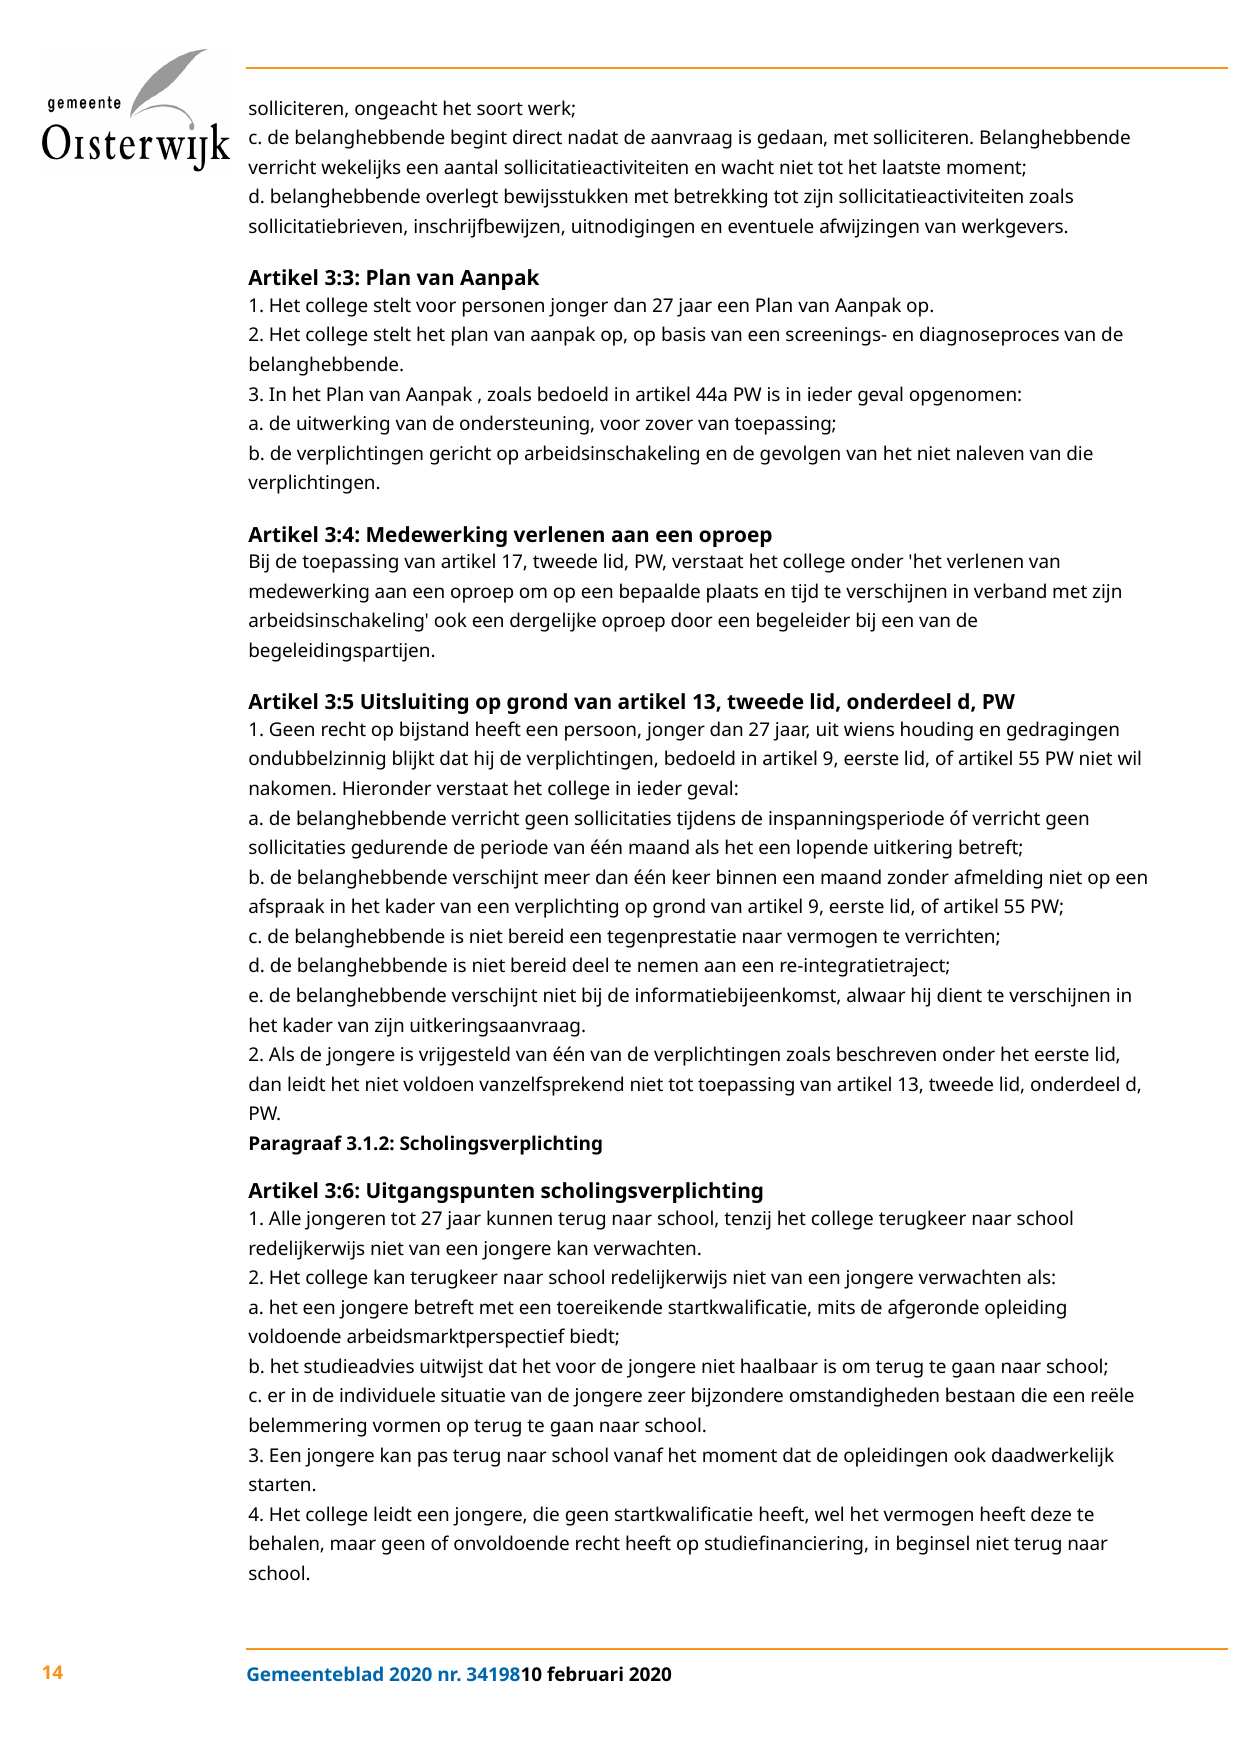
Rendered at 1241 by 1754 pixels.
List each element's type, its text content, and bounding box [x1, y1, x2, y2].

text c. er in de individuele situatie van de jongere zeer bijzondere omstandigheden bestaan die een reële belemmering vormen op terug te gaan naar school. [248, 1383, 1152, 1438]
text 2. Als de jongere is vrijgesteld van één van de verplichtingen zoals beschreven onder het eerste lid, dan leidt het niet voldoen vanzelfsprekend niet tot toepassing van artikel 13, tweede lid, onderdeel d, PW. [248, 1041, 1152, 1126]
text Bij de toepassing van artikel 17, tweede lid, PW, verstaat het college onder 'het verlenen van medewerking aan een oproep om op een bepaalde plaats en tijd te verschijnen in verband met zijn arbeidsinschakeling' ook een dergelijke oproep door een begeleider bij een van de begeleidingspartijen. [248, 548, 1152, 663]
text c. de belanghebbende is niet bereid een tegenprestatie naar vermogen te verrichten; [248, 923, 1152, 949]
text a. de belanghebbende verricht geen sollicitaties tijdens de inspanningsperiode óf verricht geen sollicitaties gedurende de periode van één maand als het een lopende uitkering betreft; [248, 805, 1152, 860]
text d. belanghebbende overlegt bewijsstukken met betrekking tot zijn sollicitatieactiviteiten zoals sollicitatiebrieven, inschrijfbewijzen, uitnodigingen en eventuele afwijzingen van werkgevers. [248, 183, 1152, 239]
text Artikel 3:5 Uitsluiting op grond van artikel 13, tweede lid, onderdeel d, PW [248, 687, 1152, 716]
text c. de belanghebbende begint direct nadat de aanvraag is gedaan, met solliciteren. Belanghebbende verricht wekelijks een aantal sollicitatieactiviteiten en wacht niet tot het laatste moment; [248, 124, 1152, 180]
text 2. Het college stelt het plan van aanpak op, op basis van een screenings- en diagnoseproces van de belanghebbende. [248, 322, 1152, 377]
text b. de belanghebbende verschijnt meer dan één keer binnen een maand zonder afmelding niet op een afspraak in het kader van een verplichting op grond van artikel 9, eerste lid, of artikel 55 PW; [248, 864, 1152, 919]
text Artikel 3:6: Uitgangspunten scholingsverplichting [248, 1177, 1152, 1205]
text Artikel 3:4: Medewerking verlenen aan een oproep [248, 520, 1152, 548]
text d. de belanghebbende is niet bereid deel te nemen aan een re-integratietraject; [248, 953, 1152, 978]
text solliciteren, ongeacht het soort werk; [248, 95, 1152, 121]
text 1. Alle jongeren tot 27 jaar kunnen terug naar school, tenzij het college terugkeer naar school redelijkerwijs niet van een jongere kan verwachten. [248, 1205, 1152, 1260]
text a. de uitwerking van de ondersteuning, voor zover van toepassing; [248, 410, 1152, 436]
text b. het studieadvies uitwijst dat het voor de jongere niet haalbaar is om terug te gaan naar school; [248, 1353, 1152, 1379]
text b. de verplichtingen gericht op arbeidsinschakeling en de gevolgen van het niet naleven van die verplichtingen. [248, 440, 1152, 495]
text 4. Het college leidt een jongere, die geen startkwalificatie heeft, wel het vermogen heeft deze te behalen, maar geen of onvoldoende recht heeft op studiefinanciering, in beginsel niet terug naar school. [248, 1501, 1152, 1586]
text 3. Een jongere kan pas terug naar school vanaf het moment dat de opleidingen ook daadwerkelijk starten. [248, 1442, 1152, 1497]
picture [41, 47, 231, 172]
text a. het een jongere betreft met een toereikende startkwalificatie, mits de afgeronde opleiding voldoende arbeidsmarktperspectief biedt; [248, 1294, 1152, 1349]
text Artikel 3:3: Plan van Aanpak [248, 263, 1152, 292]
text e. de belanghebbende verschijnt niet bij de informatiebijeenkomst, alwaar hij dient te verschijnen in het kader van zijn uitkeringsaanvraag. [248, 982, 1152, 1037]
text 1. Geen recht op bijstand heeft een persoon, jonger dan 27 jaar, uit wiens houding en gedragingen ondubbelzinnig blijkt dat hij de verplichtingen, bedoeld in artikel 9, eerste lid, of artikel 55 PW niet wil nakomen. Hieronder verstaat het college in ieder geval: [248, 716, 1152, 801]
text 3. In het Plan van Aanpak , zoals bedoeld in artikel 44a PW is in ieder geval opgenomen: [248, 381, 1152, 406]
text 1. Het college stelt voor personen jonger dan 27 jaar een Plan van Aanpak op. [248, 292, 1152, 318]
text Paragraaf 3.1.2: Scholingsverplichting [248, 1130, 1152, 1156]
text 2. Het college kan terugkeer naar school redelijkerwijs niet van een jongere verwachten als: [248, 1264, 1152, 1290]
